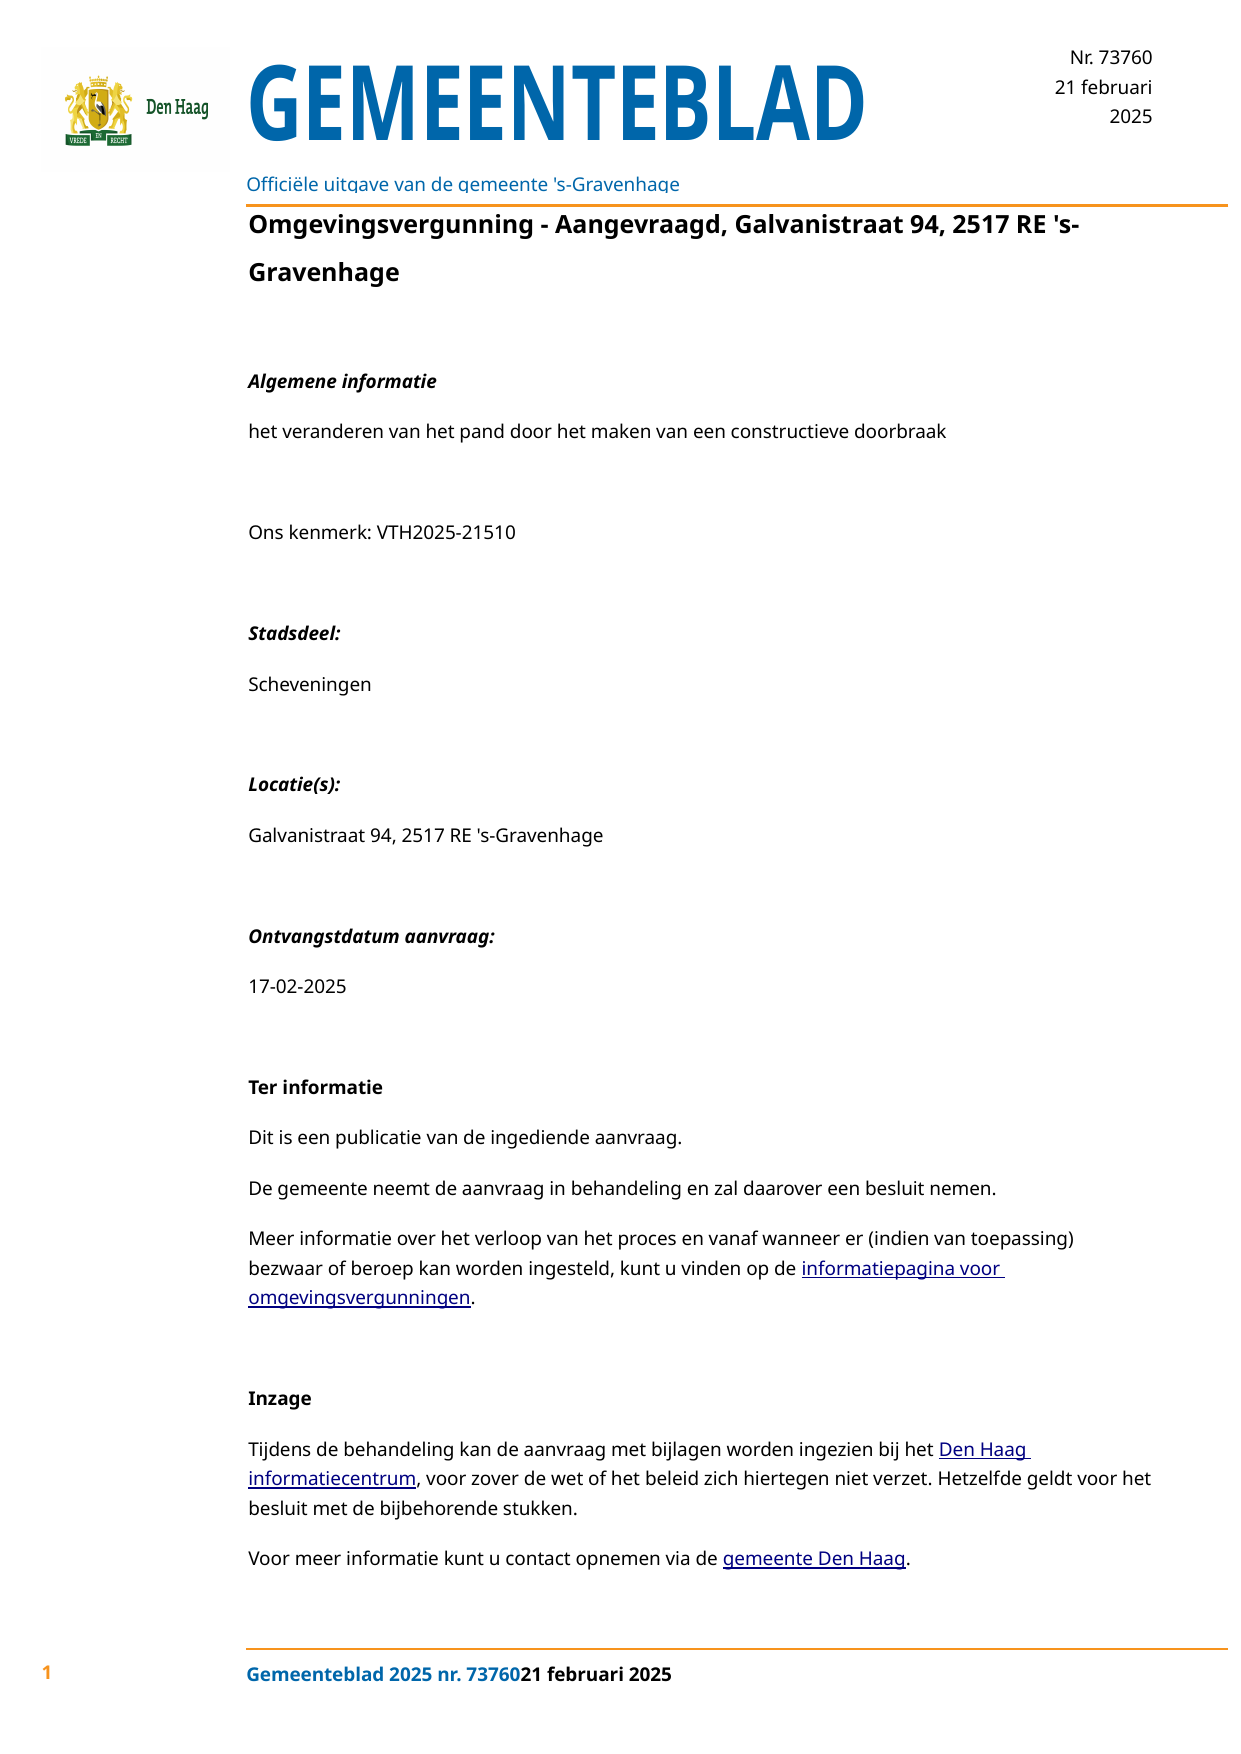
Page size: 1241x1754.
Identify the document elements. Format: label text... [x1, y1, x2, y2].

text Tijdens de behandeling kan de aanvraag met bijlagen worden ingezien bij het Den Haag informatiecentrum, voor zover de wet of het beleid zich hiertegen niet verzet. Hetzelfde geldt voor het besluit met de bijbehorende stukken. [248, 1436, 1152, 1521]
text Algemene informatie [248, 368, 1152, 394]
text Voor meer informatie kunt u contact opnemen via de gemeente Den Haag. [248, 1545, 1152, 1571]
text Inzage [248, 1385, 1152, 1411]
text De gemeente neemt de aanvraag in behandeling en zal daarover een besluit nemen. [248, 1175, 1152, 1201]
text Scheveningen [248, 671, 1152, 697]
text Ons kenmerk: VTH2025-21510 [248, 519, 1152, 545]
text Locatie(s): [248, 772, 1152, 797]
text Stadsdeel: [248, 620, 1152, 646]
text Meer informatie over het verloop van het proces en vanaf wanneer er (indien van toepassing) bezwaar of beroep kan worden ingesteld, kunt u vinden op de informatiepagina voor omgevingsvergunningen. [248, 1225, 1152, 1310]
text Ter informatie [248, 1074, 1152, 1100]
text Galvanistraat 94, 2517 RE 's-Gravenhage [248, 822, 1152, 848]
text het veranderen van het pand door het maken van een constructieve doorbraak [248, 419, 1152, 444]
text 17-02-2025 [248, 973, 1152, 999]
text Ontvangstdatum aanvraag: [248, 923, 1152, 949]
picture [41, 47, 231, 172]
text Dit is een publicatie van de ingediende aanvraag. [248, 1124, 1152, 1150]
text Omgevingsvergunning - Aangevraagd, Galvanistraat 94, 2517 RE 's-Gravenhage [248, 207, 1152, 288]
